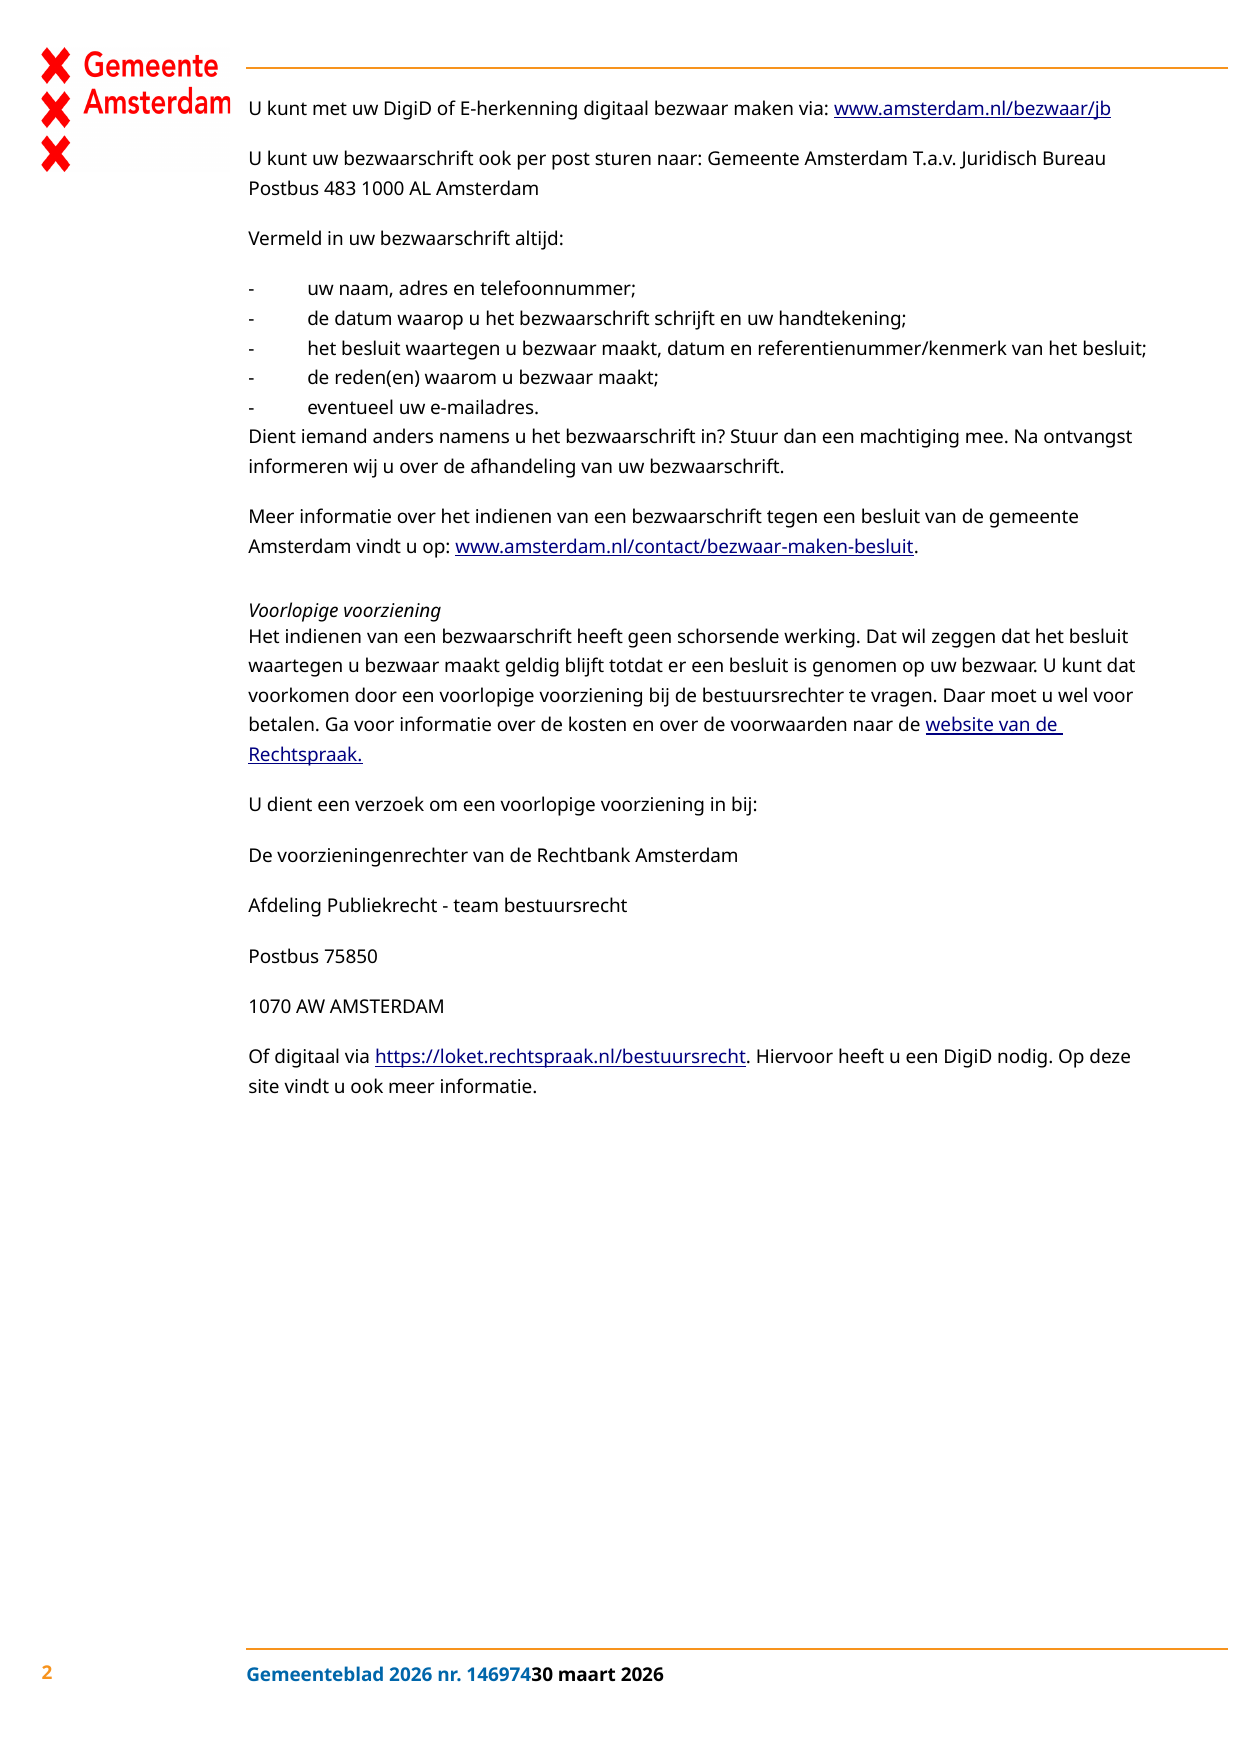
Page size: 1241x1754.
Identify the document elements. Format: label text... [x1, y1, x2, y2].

list uw naam, adres en telefoonnummer; [248, 276, 1152, 301]
text Postbus 75850 [248, 943, 1152, 968]
text Meer informatie over het indienen van een bezwaarschrift tegen een besluit van de gemeente Amsterdam vindt u op: www.amsterdam.nl/contact/bezwaar-maken-besluit. [248, 503, 1152, 559]
text Vermeld in uw bezwaarschrift altijd: [248, 225, 1152, 251]
list het besluit waartegen u bezwaar maakt, datum en referentienummer/kenmerk van het besluit; [248, 335, 1152, 361]
text U kunt met uw DigiD of E-herkenning digitaal bezwaar maken via: www.amsterdam.nl/bezwaar/jb [248, 95, 1152, 121]
text Of digitaal via https://loket.rechtspraak.nl/bestuursrecht. Hiervoor heeft u een DigiD nodig. Op deze site vindt u ook meer informatie. [248, 1044, 1152, 1099]
text 1070 AW AMSTERDAM [248, 993, 1152, 1019]
text U kunt uw bezwaarschrift ook per post sturen naar: Gemeente Amsterdam T.a.v. Juridisch Bureau Postbus 483 1000 AL Amsterdam [248, 145, 1152, 201]
text Dient iemand anders namens u het bezwaarschrift in? Stuur dan een machtiging mee. Na ontvangst informeren wij u over de afhandeling van uw bezwaarschrift. [248, 423, 1152, 479]
text De voorzieningenrechter van de Rechtbank Amsterdam [248, 842, 1152, 868]
picture [41, 47, 231, 172]
text Het indienen van een bezwaarschrift heeft geen schorsende werking. Dat wil zeggen dat het besluit waartegen u bezwaar maakt geldig blijft totdat er een besluit is genomen op uw bezwaar. U kunt dat voorkomen door een voorlopige voorziening bij de bestuursrechter te vragen. Daar moet u wel voor betalen. Ga voor informatie over de kosten en over de voorwaarden naar de website van de Rechtspraak. [248, 623, 1152, 767]
list eventueel uw e-mailadres. [248, 394, 1152, 420]
list de reden(en) waarom u bezwaar maakt; [248, 364, 1152, 390]
text Voorlopige voorziening [248, 597, 1152, 623]
text Afdeling Publiekrecht - team bestuursrecht [248, 892, 1152, 918]
text U dient een verzoek om een voorlopige voorziening in bij: [248, 792, 1152, 817]
list de datum waarop u het bezwaarschrift schrijft en uw handtekening; [248, 305, 1152, 331]
